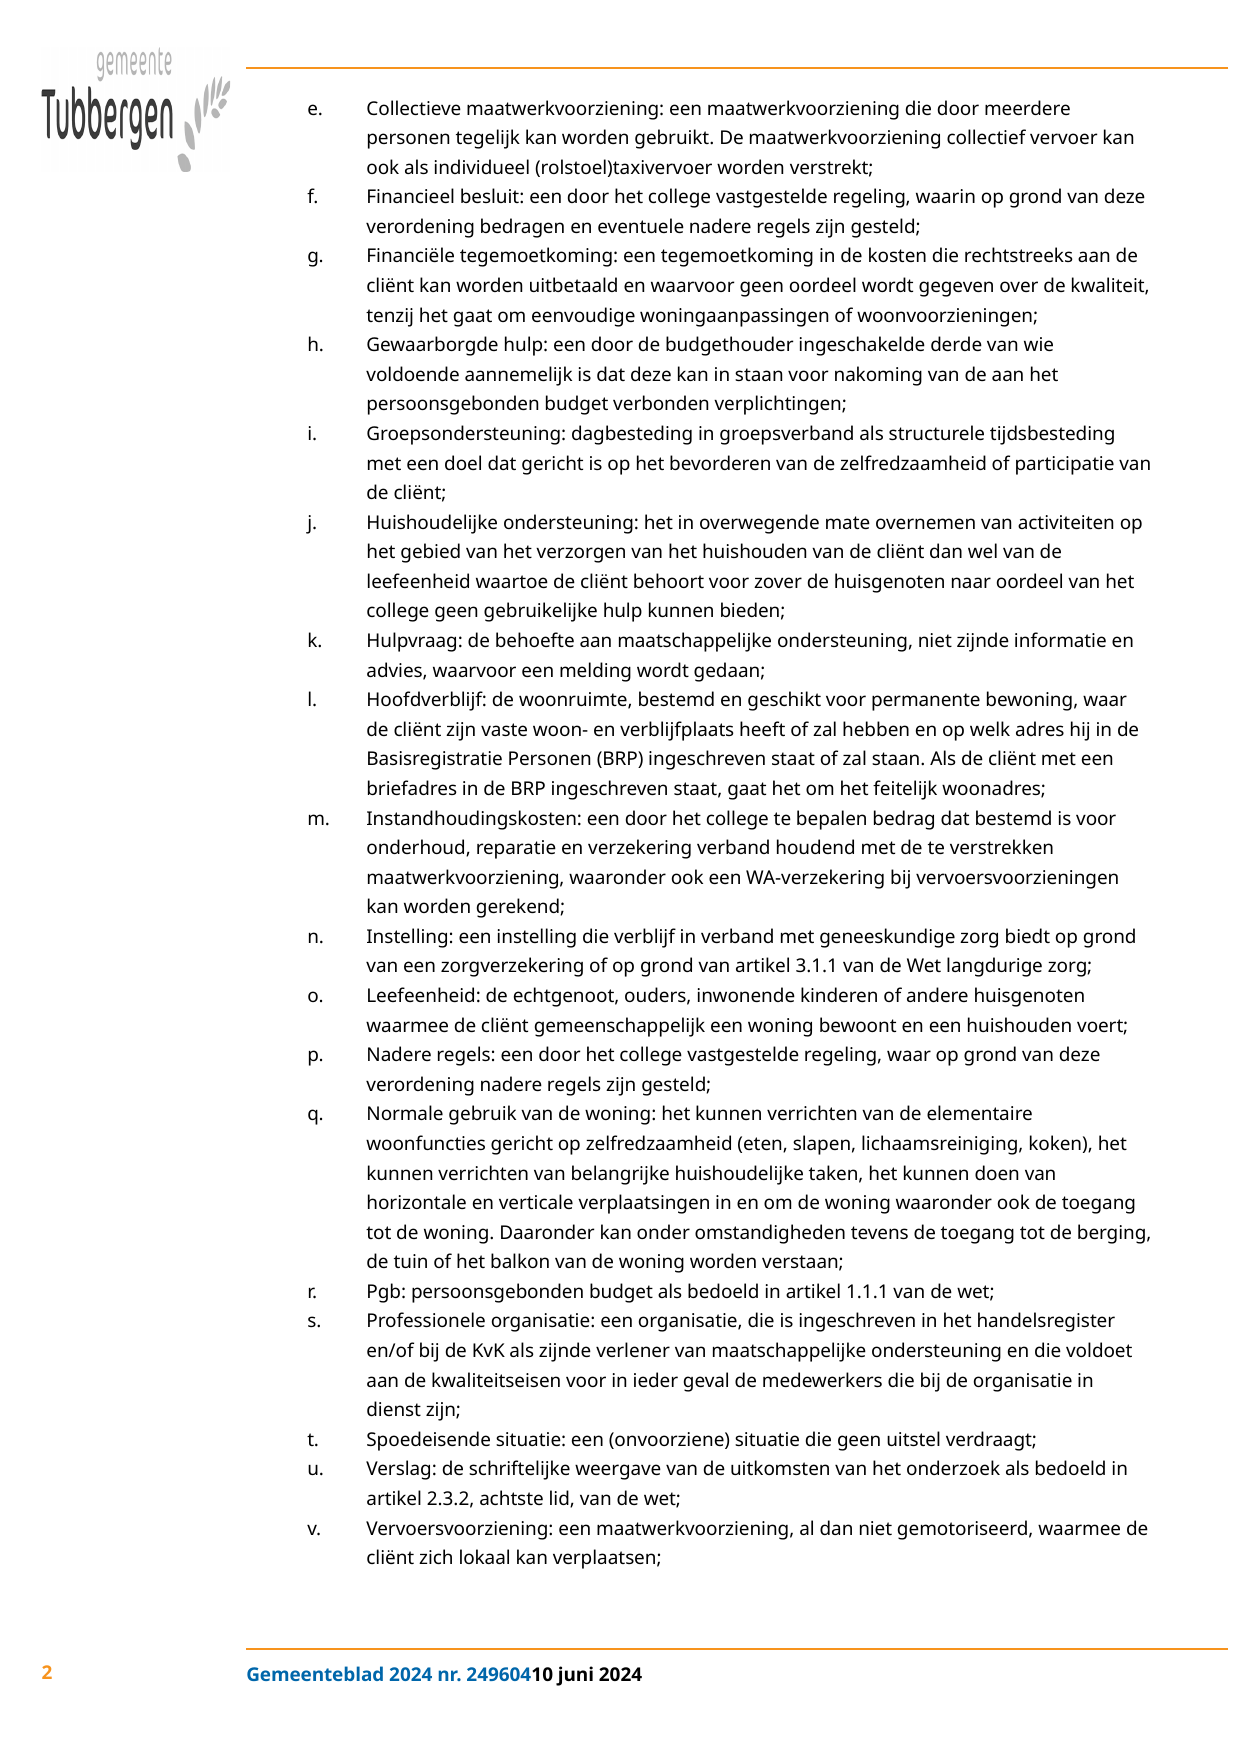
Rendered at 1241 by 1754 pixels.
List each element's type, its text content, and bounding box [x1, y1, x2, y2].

list Leefeenheid: de echtgenoot, ouders, inwonende kinderen of andere huisgenoten waarmee de cliënt gemeenschappelijk een woning bewoont en een huishouden voert; [307, 982, 1152, 1038]
list Nadere regels: een door het college vastgestelde regeling, waar op grond van deze verordening nadere regels zijn gesteld; [307, 1041, 1152, 1097]
list Instandhoudingskosten: een door het college te bepalen bedrag dat bestemd is voor onderhoud, reparatie en verzekering verband houdend met de te verstrekken maatwerkvoorziening, waaronder ook een WA-verzekering bij vervoersvoorzieningen kan worden gerekend; [307, 805, 1152, 919]
list Financiële tegemoetkoming: een tegemoetkoming in de kosten die rechtstreeks aan de cliënt kan worden uitbetaald en waarvoor geen oordeel wordt gegeven over de kwaliteit, tenzij het gaat om eenvoudige woningaanpassingen of woonvoorzieningen; [307, 243, 1152, 328]
list Hulpvraag: de behoefte aan maatschappelijke ondersteuning, niet zijnde informatie en advies, waarvoor een melding wordt gedaan; [307, 627, 1152, 683]
list Groepsondersteuning: dagbesteding in groepsverband als structurele tijdsbesteding met een doel dat gericht is op het bevorderen van de zelfredzaamheid of participatie van de cliënt; [307, 420, 1152, 505]
list Huishoudelijke ondersteuning: het in overwegende mate overnemen van activiteiten op het gebied van het verzorgen van het huishouden van de cliënt dan wel van de leefeenheid waartoe de cliënt behoort voor zover de huisgenoten naar oordeel van het college geen gebruikelijke hulp kunnen bieden; [307, 509, 1152, 623]
list Gewaarborgde hulp: een door de budgethouder ingeschakelde derde van wie voldoende aannemelijk is dat deze kan in staan voor nakoming van de aan het persoonsgebonden budget verbonden verplichtingen; [307, 331, 1152, 416]
list Normale gebruik van de woning: het kunnen verrichten van de elementaire woonfuncties gericht op zelfredzaamheid (eten, slapen, lichaamsreiniging, koken), het kunnen verrichten van belangrijke huishoudelijke taken, het kunnen doen van horizontale en verticale verplaatsingen in en om de woning waaronder ook de toegang tot de woning. Daaronder kan onder omstandigheden tevens de toegang tot de berging, de tuin of het balkon van de woning worden verstaan; [307, 1101, 1152, 1274]
list Professionele organisatie: een organisatie, die is ingeschreven in het handelsregister en/of bij de KvK als zijnde verlener van maatschappelijke ondersteuning en die voldoet aan de kwaliteitseisen voor in ieder geval de medewerkers die bij de organisatie in dienst zijn; [307, 1308, 1152, 1422]
list Vervoersvoorziening: een maatwerkvoorziening, al dan niet gemotoriseerd, waarmee de cliënt zich lokaal kan verplaatsen; [307, 1515, 1152, 1570]
list Hoofdverblijf: de woonruimte, bestemd en geschikt voor permanente bewoning, waar de cliënt zijn vaste woon- en verblijfplaats heeft of zal hebben en op welk adres hij in de Basisregistratie Personen (BRP) ingeschreven staat of zal staan. Als de cliënt met een briefadres in de BRP ingeschreven staat, gaat het om het feitelijk woonadres; [307, 686, 1152, 801]
list Verslag: de schriftelijke weergave van de uitkomsten van het onderzoek als bedoeld in artikel 2.3.2, achtste lid, van de wet; [307, 1456, 1152, 1511]
list Pgb: persoonsgebonden budget als bedoeld in artikel 1.1.1 van de wet; [307, 1278, 1152, 1304]
picture [41, 47, 231, 172]
list Collectieve maatwerkvoorziening: een maatwerkvoorziening die door meerdere personen tegelijk kan worden gebruikt. De maatwerkvoorziening collectief vervoer kan ook als individueel (rolstoel)taxivervoer worden verstrekt; [307, 95, 1152, 180]
list Instelling: een instelling die verblijf in verband met geneeskundige zorg biedt op grond van een zorgverzekering of op grond van artikel 3.1.1 van de Wet langdurige zorg; [307, 923, 1152, 978]
list Spoedeisende situatie: een (onvoorziene) situatie die geen uitstel verdraagt; [307, 1426, 1152, 1452]
list Financieel besluit: een door het college vastgestelde regeling, waarin op grond van deze verordening bedragen en eventuele nadere regels zijn gesteld; [307, 183, 1152, 239]
